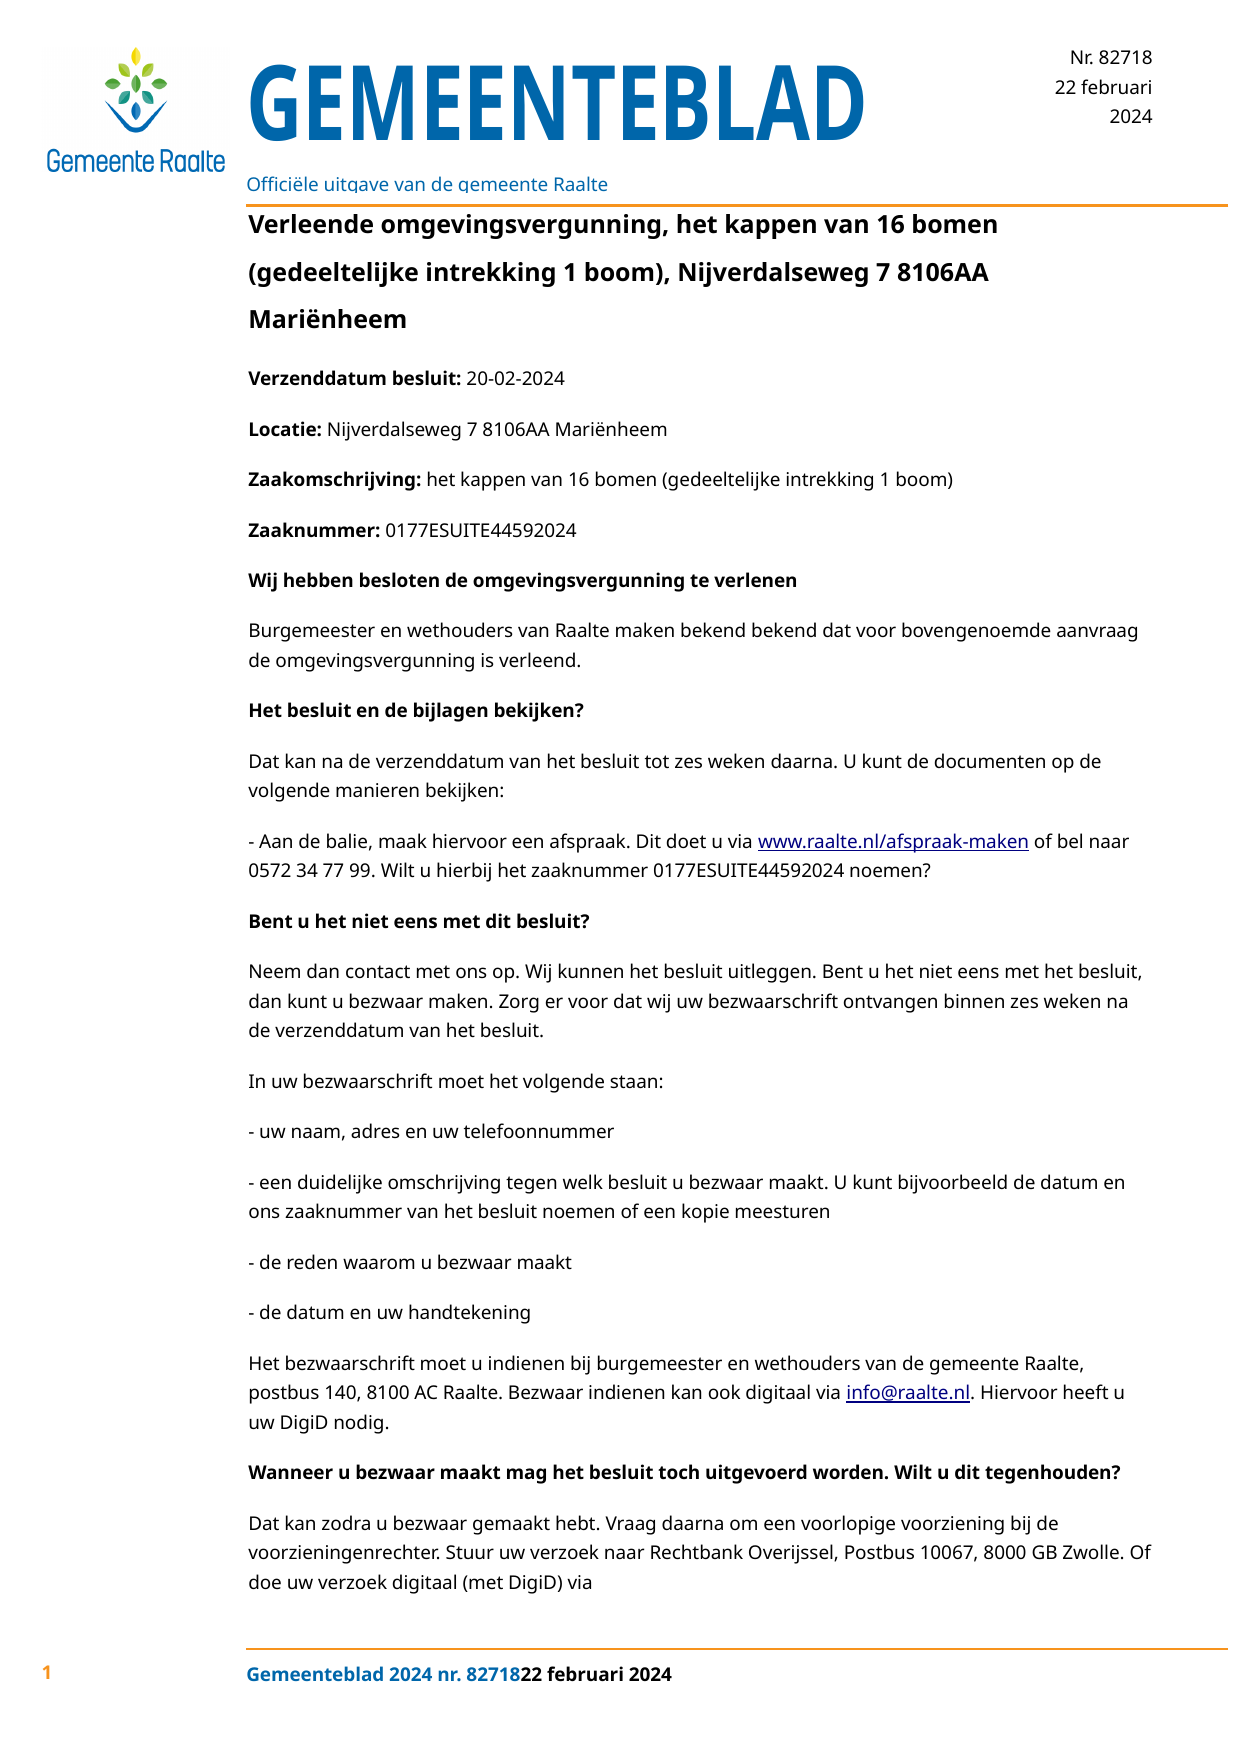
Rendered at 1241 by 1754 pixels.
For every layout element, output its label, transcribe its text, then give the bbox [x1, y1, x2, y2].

picture [41, 47, 231, 172]
text - een duidelijke omschrijving tegen welk besluit u bezwaar maakt. U kunt bijvoorbeeld de datum en ons zaaknummer van het besluit noemen of een kopie meesturen [248, 1169, 1152, 1224]
text Het bezwaarschrift moet u indienen bij burgemeester en wethouders van de gemeente Raalte, postbus 140, 8100 AC Raalte. Bezwaar indienen kan ook digitaal via info@raalte.nl. Hiervoor heeft u uw DigiD nodig. [248, 1350, 1152, 1434]
text - de reden waarom u bezwaar maakt [248, 1249, 1152, 1274]
text Wij hebben besloten de omgevingsvergunning te verlenen [248, 567, 1152, 593]
text Verleende omgevingsvergunning, het kappen van 16 bomen (gedeeltelijke intrekking 1 boom), Nijverdalseweg 7 8106AA Mariënheem [248, 207, 1152, 336]
text Verzenddatum besluit: 20-02-2024 [248, 366, 1152, 391]
text Locatie: Nijverdalseweg 7 8106AA Mariënheem [248, 416, 1152, 442]
text Neem dan contact met ons op. Wij kunnen het besluit uitleggen. Bent u het niet eens met het besluit, dan kunt u bezwaar maken. Zorg er voor dat wij uw bezwaarschrift ontvangen binnen zes weken na de verzenddatum van het besluit. [248, 958, 1152, 1043]
text Het besluit en de bijlagen bekijken? [248, 698, 1152, 723]
text - Aan de balie, maak hiervoor een afspraak. Dit doet u via www.raalte.nl/afspraak-maken of bel naar 0572 34 77 99. Wilt u hierbij het zaaknummer 0177ESUITE44592024 noemen? [248, 828, 1152, 883]
text Zaakomschrijving: het kappen van 16 bomen (gedeeltelijke intrekking 1 boom) [248, 466, 1152, 492]
text Bent u het niet eens met dit besluit? [248, 908, 1152, 934]
text Wanneer u bezwaar maakt mag het besluit toch uitgevoerd worden. Wilt u dit tegenhouden? [248, 1459, 1152, 1485]
text - uw naam, adres en uw telefoonnummer [248, 1118, 1152, 1144]
text Dat kan zodra u bezwaar gemaakt hebt. Vraag daarna om een voorlopige voorziening bij de voorzieningenrechter. Stuur uw verzoek naar Rechtbank Overijssel, Postbus 10067, 8000 GB Zwolle. Of doe uw verzoek digitaal (met DigiD) via [248, 1510, 1152, 1594]
text Burgemeester en wethouders van Raalte maken bekend bekend dat voor bovengenoemde aanvraag de omgevingsvergunning is verleend. [248, 618, 1152, 673]
text Dat kan na de verzenddatum van het besluit tot zes weken daarna. U kunt de documenten op de volgende manieren bekijken: [248, 748, 1152, 803]
text - de datum en uw handtekening [248, 1299, 1152, 1325]
text Zaaknummer: 0177ESUITE44592024 [248, 517, 1152, 542]
text In uw bezwaarschrift moet het volgende staan: [248, 1068, 1152, 1094]
